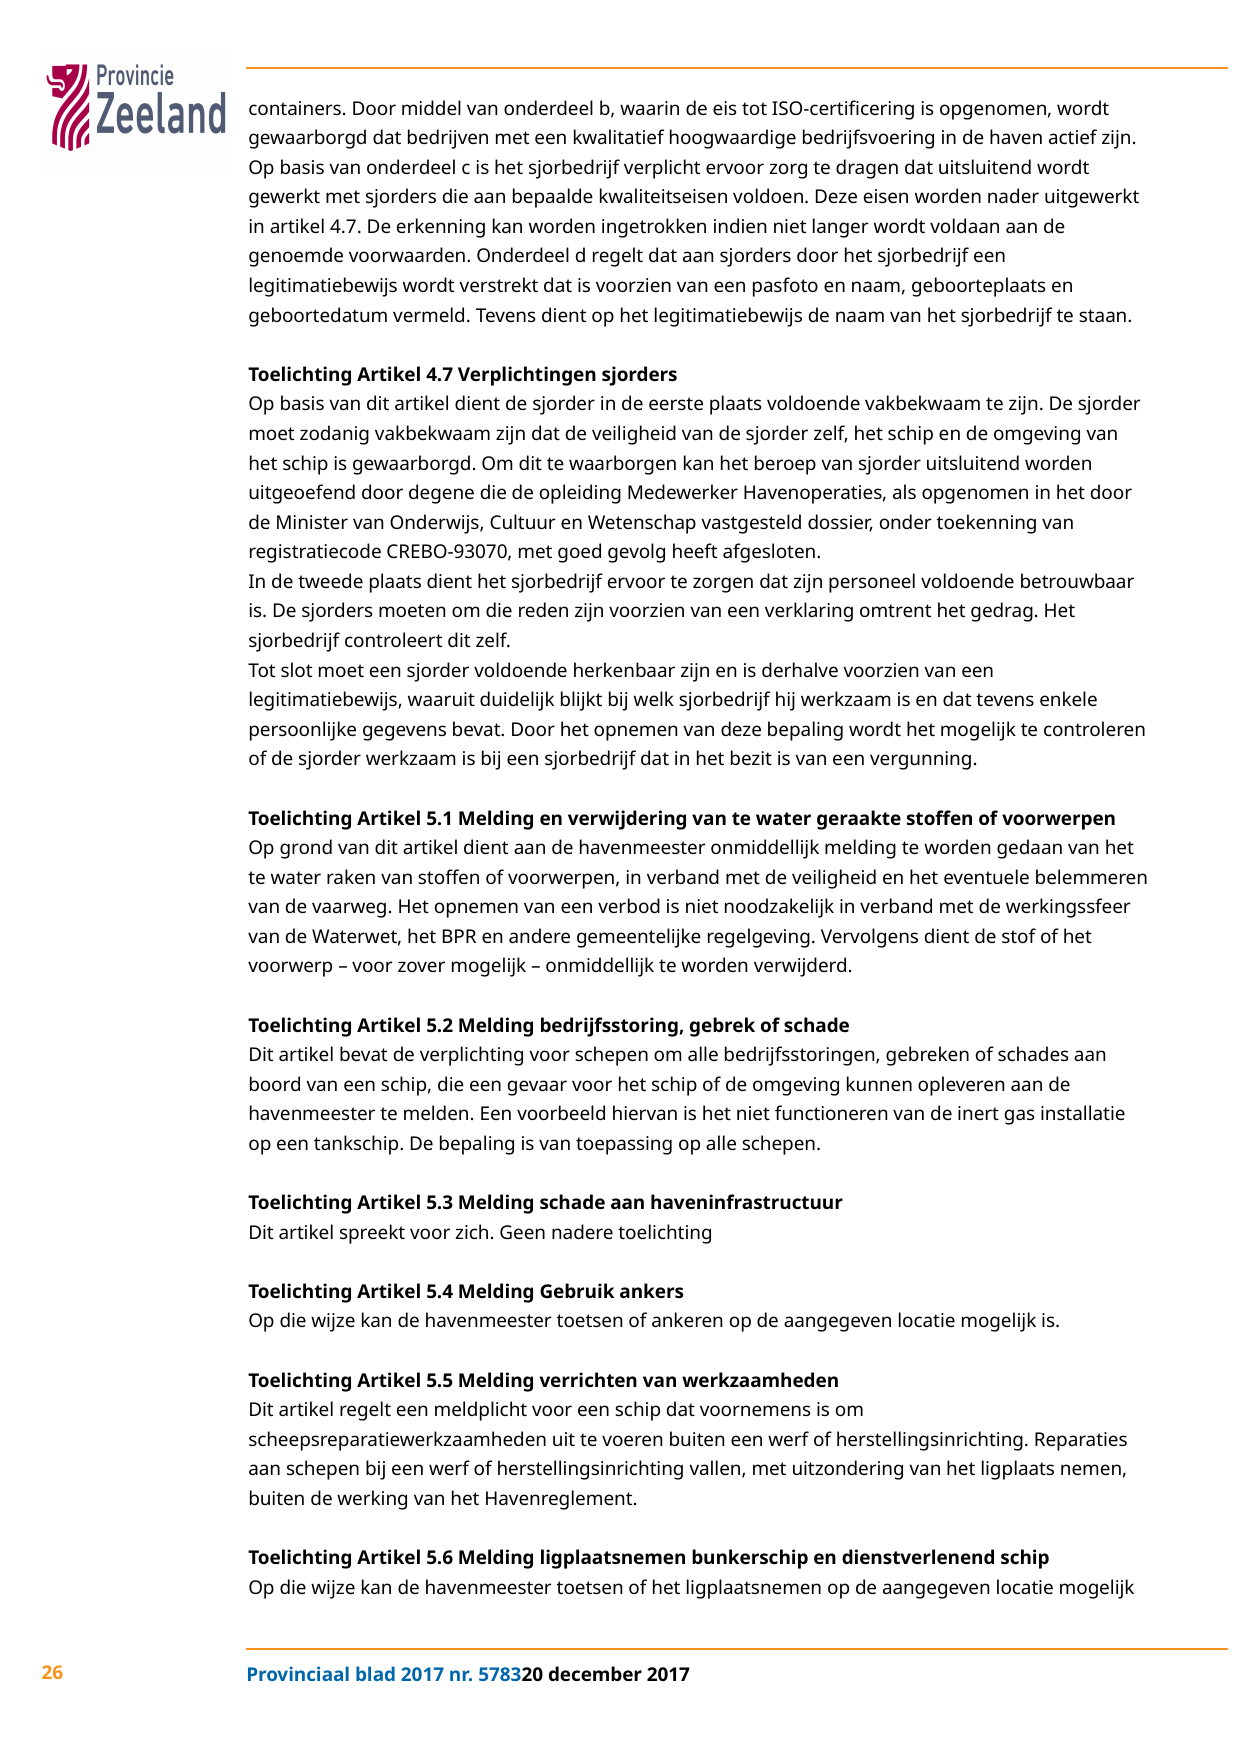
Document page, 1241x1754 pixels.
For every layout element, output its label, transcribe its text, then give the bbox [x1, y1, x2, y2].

text Toelichting Artikel 5.4 Melding Gebruik ankers [248, 1278, 1152, 1304]
text Op die wijze kan de havenmeester toetsen of ankeren op de aangegeven locatie mogelijk is. [248, 1308, 1152, 1333]
text Dit artikel regelt een meldplicht voor een schip dat voornemens is om scheepsreparatiewerkzaamheden uit te voeren buiten een werf of herstellingsinrichting. Reparaties aan schepen bij een werf of herstellingsinrichting vallen, met uitzondering van het ligplaats nemen, buiten de werking van het Havenreglement. [248, 1396, 1152, 1511]
picture [41, 47, 231, 172]
text Toelichting Artikel 5.2 Melding bedrijfsstoring, gebrek of schade [248, 1012, 1152, 1038]
text Toelichting Artikel 4.7 Verplichtingen sjorders [248, 361, 1152, 387]
text Dit artikel bevat de verplichting voor schepen om alle bedrijfsstoringen, gebreken of schades aan boord van een schip, die een gevaar voor het schip of de omgeving kunnen opleveren aan de havenmeester te melden. Een voorbeeld hiervan is het niet functioneren van de inert gas installatie op een tankschip. De bepaling is van toepassing op alle schepen. [248, 1041, 1152, 1156]
text Toelichting Artikel 5.3 Melding schade aan haveninfrastructuur [248, 1189, 1152, 1215]
text Toelichting Artikel 5.5 Melding verrichten van werkzaamheden [248, 1367, 1152, 1393]
text Op basis van dit artikel dient de sjorder in de eerste plaats voldoende vakbekwaam te zijn. De sjorder moet zodanig vakbekwaam zijn dat de veiligheid van de sjorder zelf, het schip en de omgeving van het schip is gewaarborgd. Om dit te waarborgen kan het beroep van sjorder uitsluitend worden uitgeoefend door degene die de opleiding Medewerker Havenoperaties, als opgenomen in het door de Minister van Onderwijs, Cultuur en Wetenschap vastgesteld dossier, onder toekenning van registratiecode CREBO-93070, met goed gevolg heeft afgesloten. [248, 391, 1152, 564]
text containers. Door middel van onderdeel b, waarin de eis tot ISO-certificering is opgenomen, wordt gewaarborgd dat bedrijven met een kwalitatief hoogwaardige bedrijfsvoering in de haven actief zijn. Op basis van onderdeel c is het sjorbedrijf verplicht ervoor zorg te dragen dat uitsluitend wordt gewerkt met sjorders die aan bepaalde kwaliteitseisen voldoen. Deze eisen worden nader uitgewerkt in artikel 4.7. De erkenning kan worden ingetrokken indien niet langer wordt voldaan aan de genoemde voorwaarden. Onderdeel d regelt dat aan sjorders door het sjorbedrijf een legitimatiebewijs wordt verstrekt dat is voorzien van een pasfoto en naam, geboorteplaats en geboortedatum vermeld. Tevens dient op het legitimatiebewijs de naam van het sjorbedrijf te staan. [248, 95, 1152, 328]
text Op grond van dit artikel dient aan de havenmeester onmiddellijk melding te worden gedaan van het te water raken van stoffen of voorwerpen, in verband met de veiligheid en het eventuele belemmeren van de vaarweg. Het opnemen van een verbod is niet noodzakelijk in verband met de werkingssfeer van de Waterwet, het BPR en andere gemeentelijke regelgeving. Vervolgens dient de stof of het voorwerp – voor zover mogelijk – onmiddellijk te worden verwijderd. [248, 834, 1152, 978]
text In de tweede plaats dient het sjorbedrijf ervoor te zorgen dat zijn personeel voldoende betrouwbaar is. De sjorders moeten om die reden zijn voorzien van een verklaring omtrent het gedrag. Het sjorbedrijf controleert dit zelf. [248, 568, 1152, 653]
text Tot slot moet een sjorder voldoende herkenbaar zijn en is derhalve voorzien van een legitimatiebewijs, waaruit duidelijk blijkt bij welk sjorbedrijf hij werkzaam is en dat tevens enkele persoonlijke gegevens bevat. Door het opnemen van deze bepaling wordt het mogelijk te controleren of de sjorder werkzaam is bij een sjorbedrijf dat in het bezit is van een vergunning. [248, 657, 1152, 771]
text Toelichting Artikel 5.6 Melding ligplaatsnemen bunkerschip en dienstverlenend schip [248, 1544, 1152, 1570]
text Dit artikel spreekt voor zich. Geen nadere toelichting [248, 1219, 1152, 1245]
text Toelichting Artikel 5.1 Melding en verwijdering van te water geraakte stoffen of voorwerpen [248, 805, 1152, 831]
text Op die wijze kan de havenmeester toetsen of het ligplaatsnemen op de aangegeven locatie mogelijk [248, 1574, 1152, 1600]
